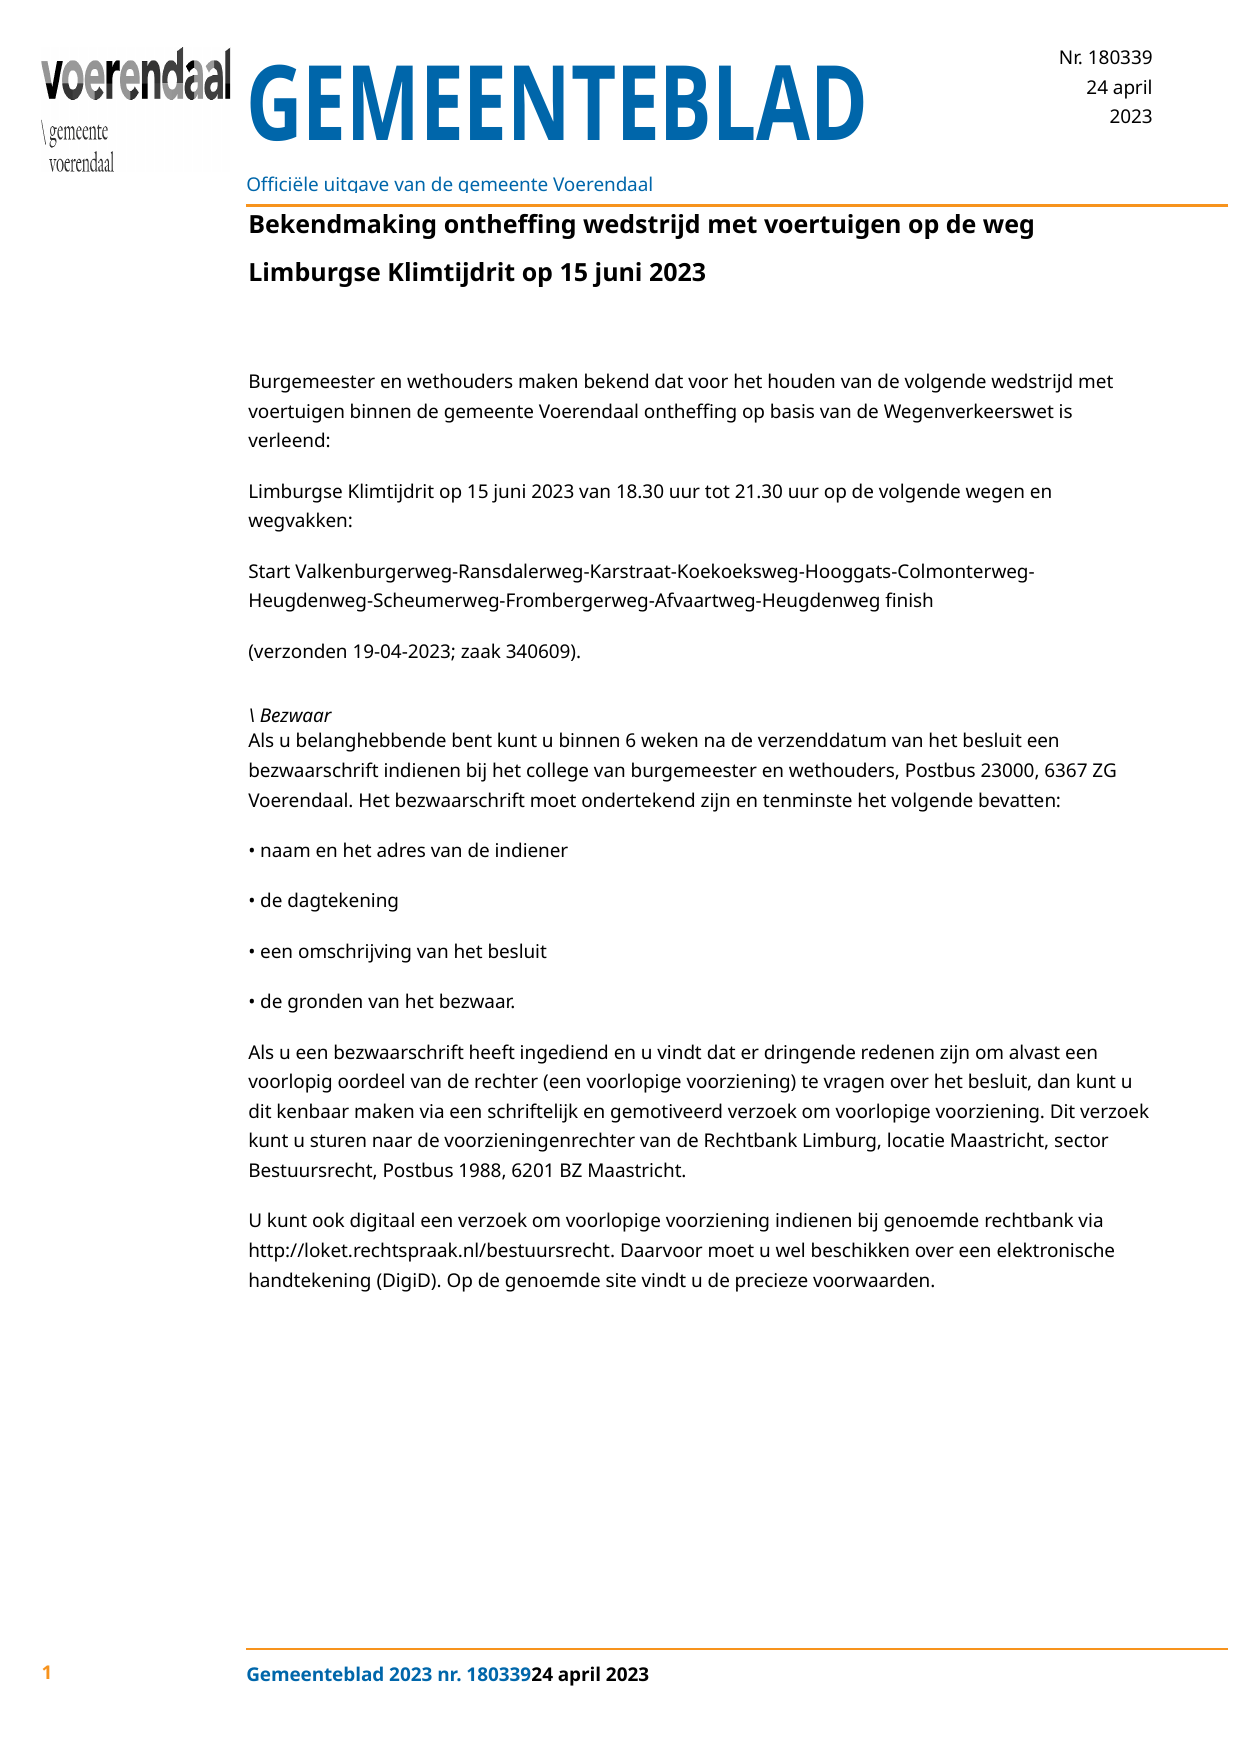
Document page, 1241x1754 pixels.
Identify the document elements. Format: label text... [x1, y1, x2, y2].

text U kunt ook digitaal een verzoek om voorlopige voorziening indienen bij genoemde rechtbank via http://loket.rechtspraak.nl/bestuursrecht. Daarvoor moet u wel beschikken over een elektronische handtekening (DigiD). Op de genoemde site vindt u de precieze voorwaarden. [248, 1208, 1152, 1292]
text Als u belanghebbende bent kunt u binnen 6 weken na de verzenddatum van het besluit een bezwaarschrift indienen bij het college van burgemeester en wethouders, Postbus 23000, 6367 ZG Voerendaal. Het bezwaarschrift moet ondertekend zijn en tenminste het volgende bevatten: [248, 728, 1152, 812]
text • een omschrijving van het besluit [248, 938, 1152, 964]
text Limburgse Klimtijdrit op 15 juni 2023 van 18.30 uur tot 21.30 uur op de volgende wegen en wegvakken: [248, 478, 1152, 533]
text Start Valkenburgerweg-Ransdalerweg-Karstraat-Koekoeksweg-Hooggats-Colmonterweg-Heugdenweg-Scheumerweg-Frombergerweg-Afvaartweg-Heugdenweg finish [248, 558, 1152, 613]
text Bekendmaking ontheffing wedstrijd met voertuigen op de weg Limburgse Klimtijdrit op 15 juni 2023 [248, 207, 1152, 288]
text \ Bezwaar [248, 702, 1152, 728]
text • de dagtekening [248, 888, 1152, 913]
text • de gronden van het bezwaar. [248, 988, 1152, 1014]
text • naam en het adres van de indiener [248, 837, 1152, 863]
text Als u een bezwaarschrift heeft ingediend en u vindt dat er dringende redenen zijn om alvast een voorlopig oordeel van de rechter (een voorlopige voorziening) te vragen over het besluit, dan kunt u dit kenbaar maken via een schriftelijk en gemotiveerd verzoek om voorlopige voorziening. Dit verzoek kunt u sturen naar de voorzieningenrechter van de Rechtbank Limburg, locatie Maastricht, sector Bestuursrecht, Postbus 1988, 6201 BZ Maastricht. [248, 1039, 1152, 1183]
text (verzonden 19-04-2023; zaak 340609). [248, 638, 1152, 664]
text Burgemeester en wethouders maken bekend dat voor het houden van de volgende wedstrijd met voertuigen binnen de gemeente Voerendaal ontheffing op basis van de Wegenverkeerswet is verleend: [248, 368, 1152, 453]
picture [41, 47, 231, 172]
